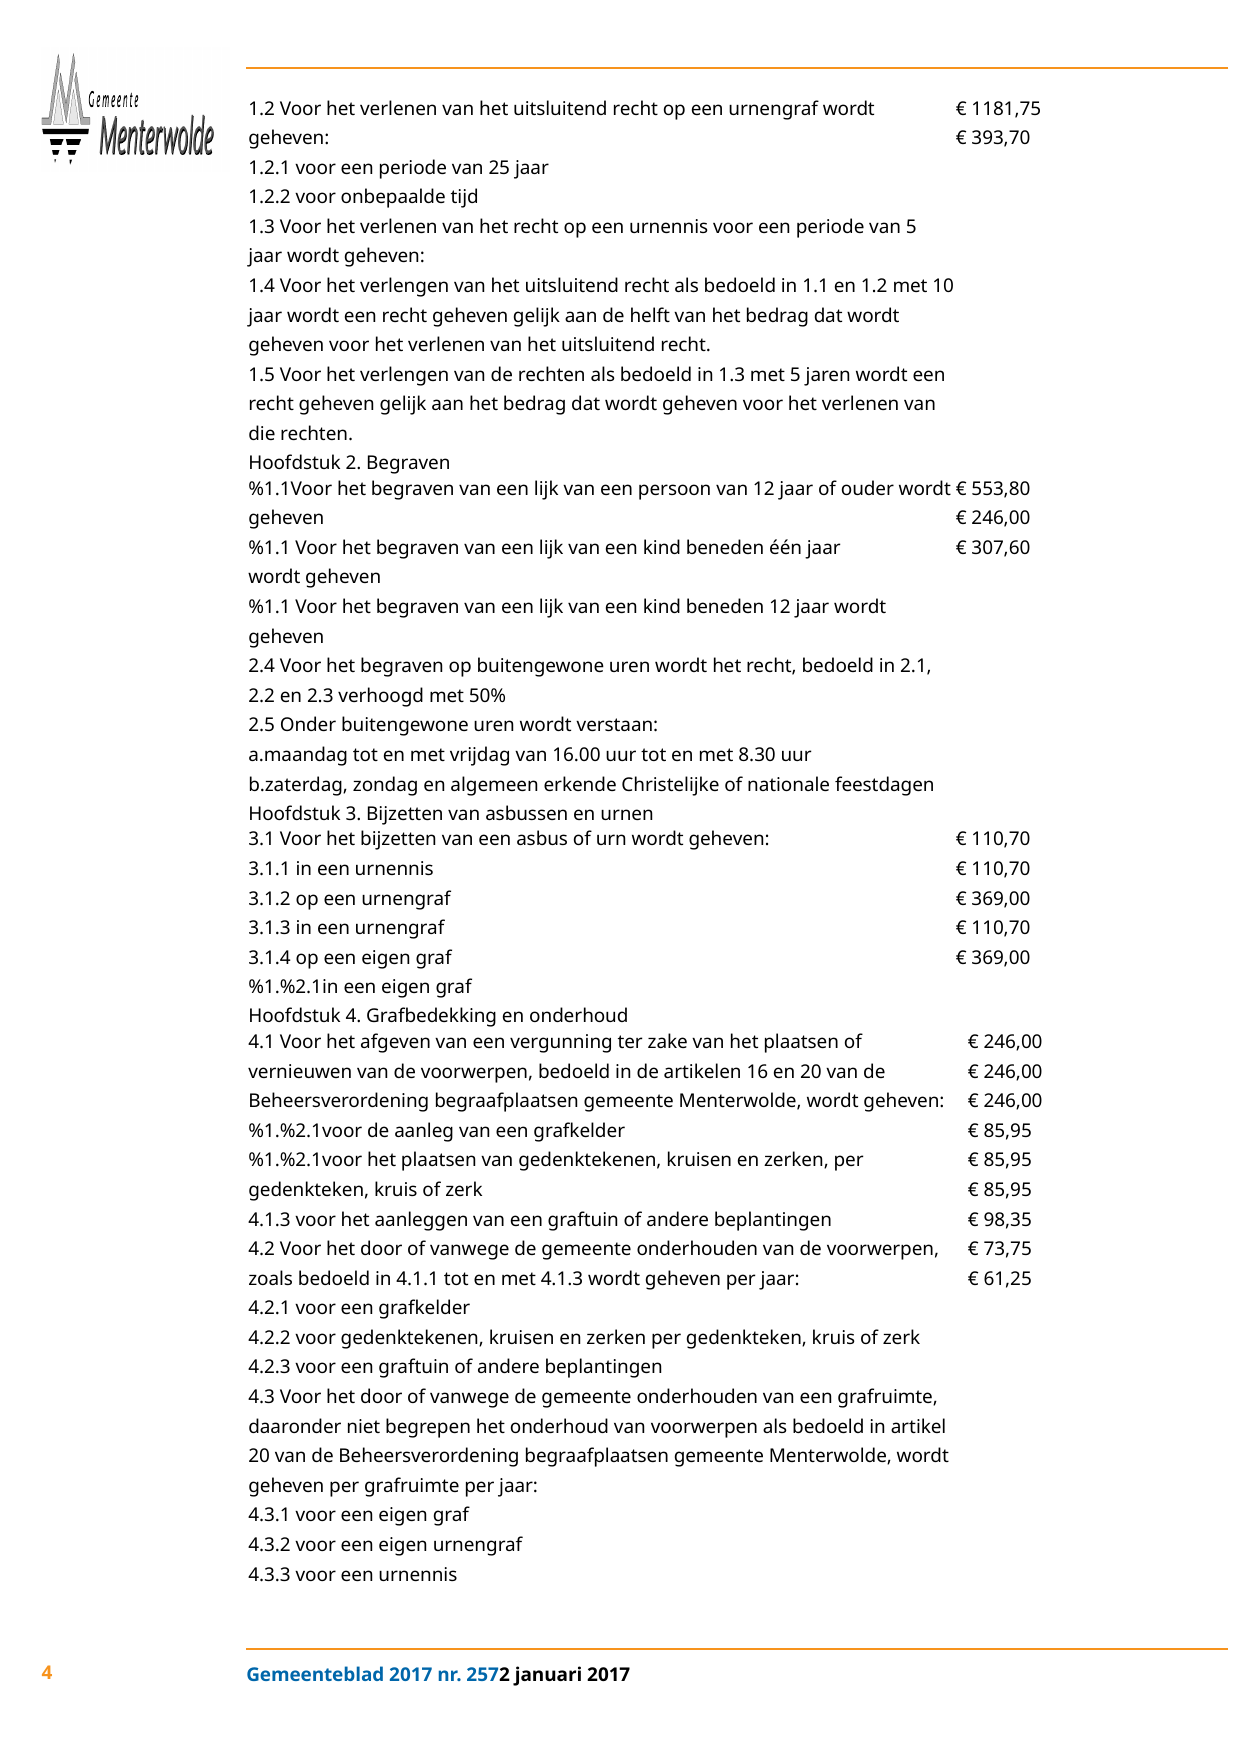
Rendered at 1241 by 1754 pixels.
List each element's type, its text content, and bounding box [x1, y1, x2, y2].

table_cell € 110,70 € 110,70 € 369,00 € 110,70 € 369,00 [956, 826, 1152, 999]
table_header Hoofdstuk 4. Grafbedekking en onderhoud [248, 1003, 1152, 1028]
table_header Hoofdstuk 2. Begraven [248, 449, 1152, 475]
table_cell 4.1 Voor het afgeven van een vergunning ter zake van het plaatsen of vernieuwen van de voorwerpen, bedoeld in de artikelen 16 en 20 van de Beheersverordening begraafplaatsen gemeente Menterwolde, wordt geheven: %1.%2.1voor de aanleg van een grafkelder %1.%2.1voor het plaatsen van gedenktekenen, kruisen en zerken, per gedenkteken, kruis of zerk 4.1.3 voor het aanleggen van een graftuin of andere beplantingen 4.2 Voor het door of vanwege de gemeente onderhouden van de voorwerpen, zoals bedoeld in 4.1.1 tot en met 4.1.3 wordt geheven per jaar: 4.2.1 voor een grafkelder 4.2.2 voor gedenktekenen, kruisen en zerken per gedenkteken, kruis of zerk 4.2.3 voor een graftuin of andere beplantingen 4.3 Voor het door of vanwege de gemeente onderhouden van een grafruimte, daaronder niet begrepen het onderhoud van voorwerpen als bedoeld in artikel 20 van de Beheersverordening begraafplaatsen gemeente Menterwolde, wordt geheven per grafruimte per jaar: 4.3.1 voor een eigen graf 4.3.2 voor een eigen urnengraf 4.3.3 voor een urnennis [248, 1028, 968, 1587]
table_header Hoofdstuk 3. Bijzetten van asbussen en urnen [248, 800, 1152, 826]
table_cell € 1181,75 € 393,70 [956, 95, 1152, 446]
table_cell 1.2 Voor het verlenen van het uitsluitend recht op een urnengraf wordt geheven: 1.2.1 voor een periode van 25 jaar 1.2.2 voor onbepaalde tijd 1.3 Voor het verlenen van het recht op een urnennis voor een periode van 5 jaar wordt geheven: 1.4 Voor het verlengen van het uitsluitend recht als bedoeld in 1.1 en 1.2 met 10 jaar wordt een recht geheven gelijk aan de helft van het bedrag dat wordt geheven voor het verlenen van het uitsluitend recht. 1.5 Voor het verlengen van de rechten als bedoeld in 1.3 met 5 jaren wordt een recht geheven gelijk aan het bedrag dat wordt geheven voor het verlenen van die rechten. [248, 95, 956, 446]
table_cell € 553,80 € 246,00 € 307,60 [956, 475, 1152, 797]
table_cell 3.1 Voor het bijzetten van een asbus of urn wordt geheven: 3.1.1 in een urnennis 3.1.2 op een urnengraf 3.1.3 in een urnengraf 3.1.4 op een eigen graf %1.%2.1in een eigen graf [248, 826, 956, 999]
picture [41, 47, 231, 172]
table_cell %1.1Voor het begraven van een lijk van een persoon van 12 jaar of ouder wordt geheven %1.1 Voor het begraven van een lijk van een kind beneden één jaar wordt geheven %1.1 Voor het begraven van een lijk van een kind beneden 12 jaar wordt geheven 2.4 Voor het begraven op buitengewone uren wordt het recht, bedoeld in 2.1, 2.2 en 2.3 verhoogd met 50% 2.5 Onder buitengewone uren wordt verstaan: a.maandag tot en met vrijdag van 16.00 uur tot en met 8.30 uur b.zaterdag, zondag en algemeen erkende Christelijke of nationale feestdagen [248, 475, 956, 797]
table_cell € 246,00 € 246,00 € 246,00 € 85,95 € 85,95 € 85,95 € 98,35 € 73,75 € 61,25 [968, 1028, 1152, 1587]
